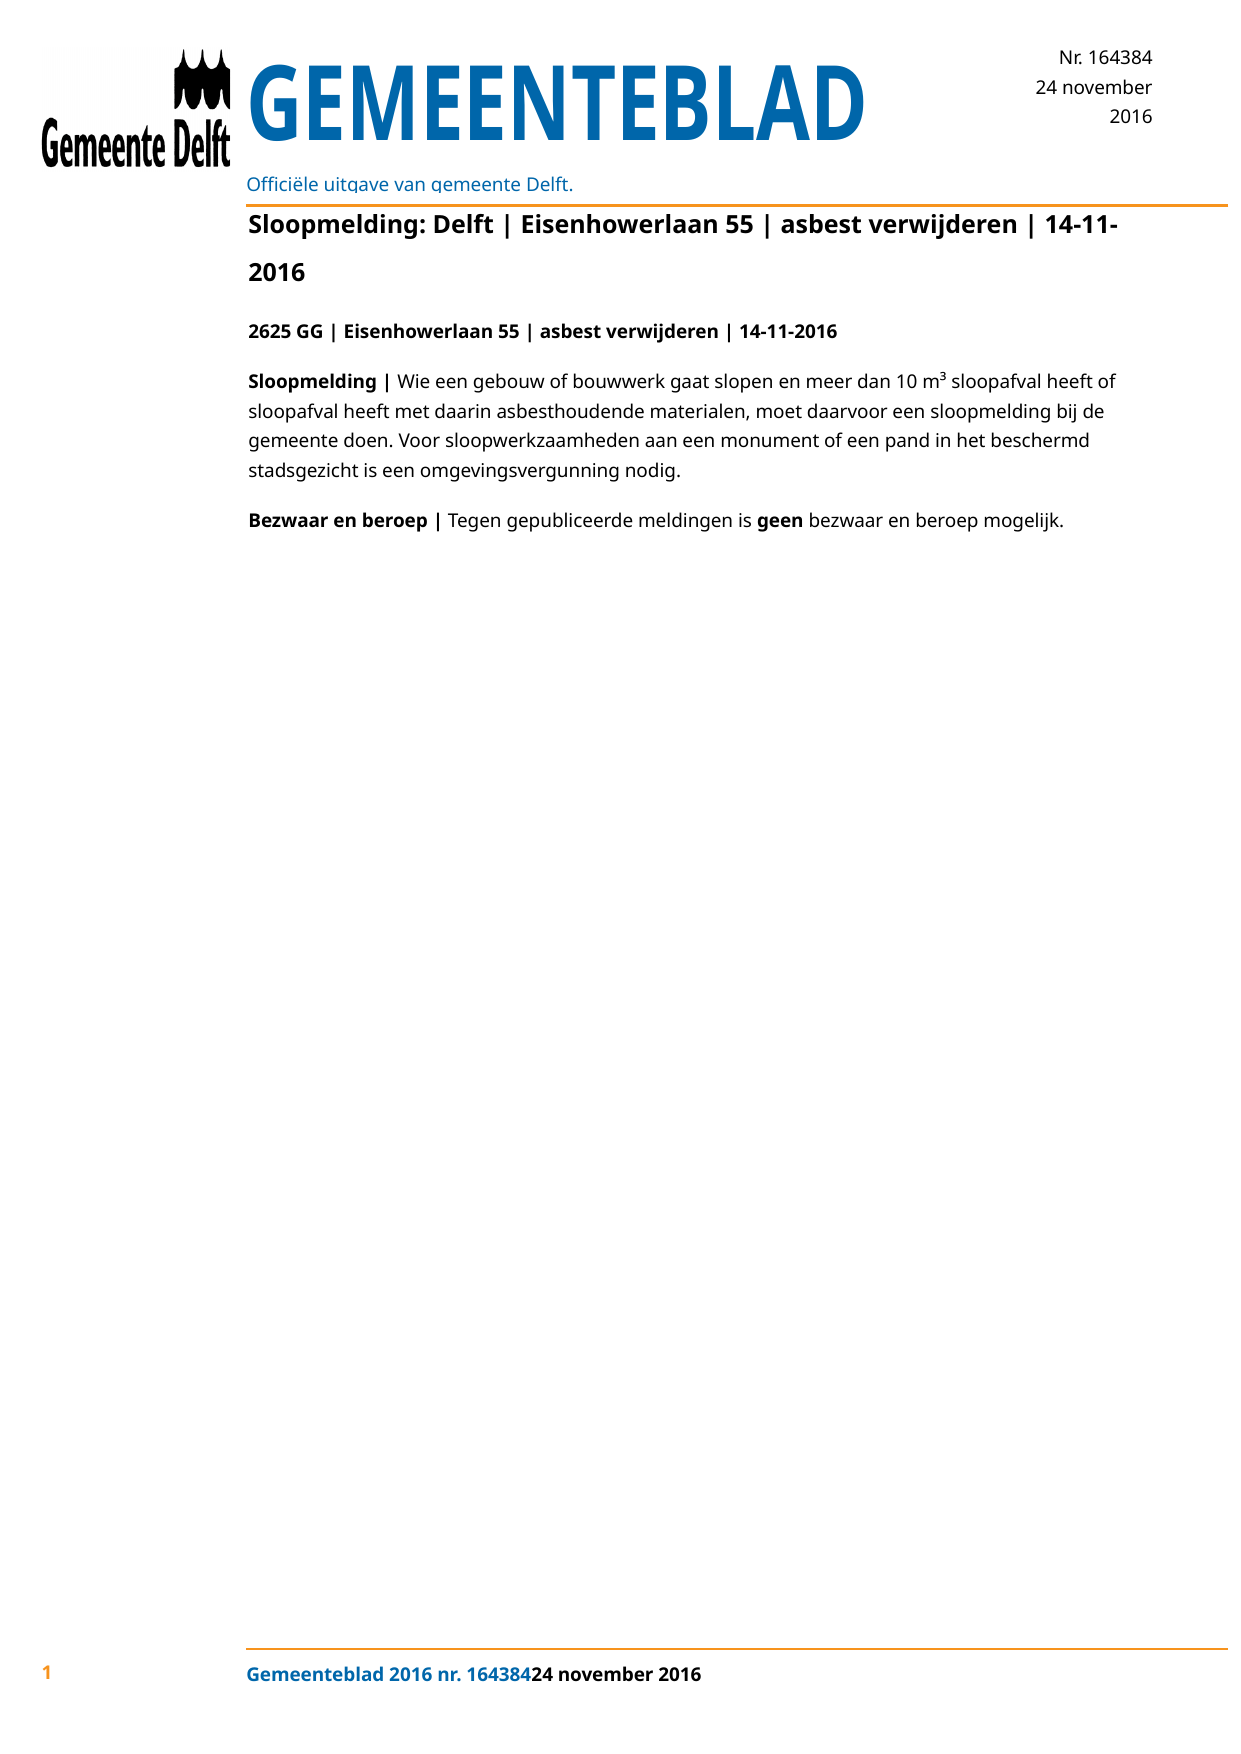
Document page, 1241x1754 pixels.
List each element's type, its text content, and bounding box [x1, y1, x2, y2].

text Bezwaar en beroep | Tegen gepubliceerde meldingen is geen bezwaar en beroep mogelijk. [248, 507, 1152, 533]
text Sloopmelding: Delft | Eisenhowerlaan 55 | asbest verwijderen | 14-11-2016 [248, 207, 1152, 288]
text Sloopmelding | Wie een gebouw of bouwwerk gaat slopen en meer dan 10 m³ sloopafval heeft of sloopafval heeft met daarin asbesthoudende materialen, moet daarvoor een sloopmelding bij de gemeente doen. Voor sloopwerkzaamheden aan een monument of een pand in het beschermd stadsgezicht is een omgevingsvergunning nodig. [248, 368, 1152, 483]
text 2625 GG | Eisenhowerlaan 55 | asbest verwijderen | 14-11-2016 [248, 318, 1152, 344]
picture [41, 47, 231, 172]
